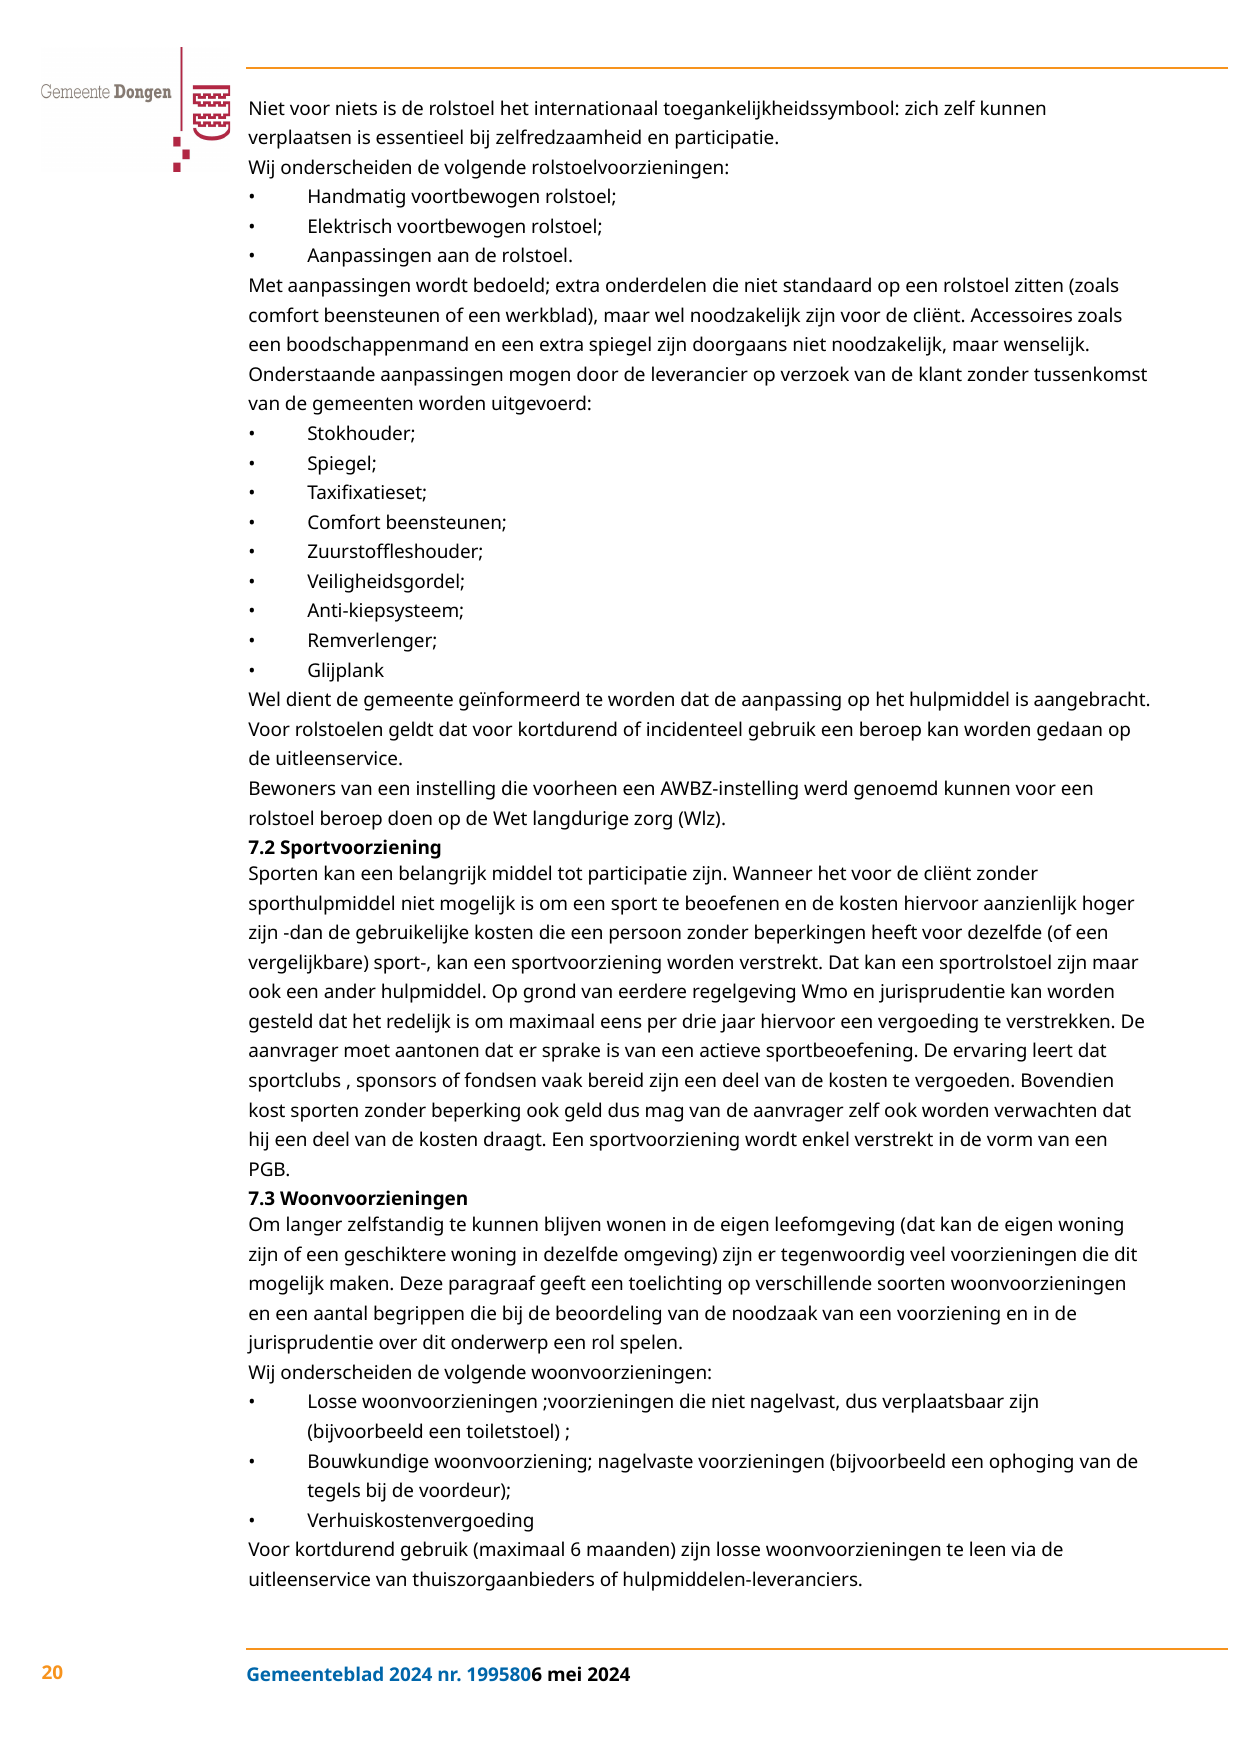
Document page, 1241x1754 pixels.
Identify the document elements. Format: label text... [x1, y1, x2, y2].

list Anti-kiepsysteem; [248, 598, 1152, 623]
text 7.2 Sportvoorziening [248, 834, 1152, 860]
text Wij onderscheiden de volgende woonvoorzieningen: [248, 1359, 1152, 1385]
list Remverlenger; [248, 627, 1152, 653]
text Voor rolstoelen geldt dat voor kortdurend of incidenteel gebruik een beroep kan worden gedaan op de uitleenservice. [248, 716, 1152, 771]
text Om langer zelfstandig te kunnen blijven wonen in de eigen leefomgeving (dat kan de eigen woning zijn of een geschiktere woning in dezelfde omgeving) zijn er tegenwoordig veel voorzieningen die dit mogelijk maken. Deze paragraaf geeft een toelichting op verschillende soorten woonvoorzieningen en een aantal begrippen die bij de beoordeling van de noodzaak van een voorziening en in de jurisprudentie over dit onderwerp een rol spelen. [248, 1211, 1152, 1355]
list Verhuiskostenvergoeding [248, 1507, 1152, 1533]
text Wel dient de gemeente geïnformeerd te worden dat de aanpassing op het hulpmiddel is aangebracht. [248, 686, 1152, 712]
text Bewoners van een instelling die voorheen een AWBZ-instelling werd genoemd kunnen voor een rolstoel beroep doen op de Wet langdurige zorg (Wlz). [248, 775, 1152, 831]
list Spiegel; [248, 450, 1152, 476]
list Veiligheidsgordel; [248, 568, 1152, 594]
list Bouwkundige woonvoorziening; nagelvaste voorzieningen (bijvoorbeeld een ophoging van de tegels bij de voordeur); [248, 1448, 1152, 1503]
list Aanpassingen aan de rolstoel. [248, 243, 1152, 268]
text Wij onderscheiden de volgende rolstoelvoorzieningen: [248, 154, 1152, 180]
text Niet voor niets is de rolstoel het internationaal toegankelijkheidssymbool: zich zelf kunnen verplaatsen is essentieel bij zelfredzaamheid en participatie. [248, 95, 1152, 150]
list Glijplank [248, 657, 1152, 683]
text 7.3 Woonvoorzieningen [248, 1186, 1152, 1211]
list Taxifixatieset; [248, 479, 1152, 505]
list Handmatig voortbewogen rolstoel; [248, 183, 1152, 209]
list Stokhouder; [248, 420, 1152, 446]
text Voor kortdurend gebruik (maximaal 6 maanden) zijn losse woonvoorzieningen te leen via de uitleenservice van thuiszorgaanbieders of hulpmiddelen-leveranciers. [248, 1537, 1152, 1592]
picture [41, 47, 231, 172]
list Losse woonvoorzieningen ;voorzieningen die niet nagelvast, dus verplaatsbaar zijn (bijvoorbeeld een toiletstoel) ; [248, 1389, 1152, 1444]
text Met aanpassingen wordt bedoeld; extra onderdelen die niet standaard op een rolstoel zitten (zoals comfort beensteunen of een werkblad), maar wel noodzakelijk zijn voor de cliënt. Accessoires zoals een boodschappenmand en een extra spiegel zijn doorgaans niet noodzakelijk, maar wenselijk. Onderstaande aanpassingen mogen door de leverancier op verzoek van de klant zonder tussenkomst van de gemeenten worden uitgevoerd: [248, 272, 1152, 416]
list Elektrisch voortbewogen rolstoel; [248, 213, 1152, 239]
list Comfort beensteunen; [248, 509, 1152, 535]
list Zuurstoffleshouder; [248, 538, 1152, 564]
text Sporten kan een belangrijk middel tot participatie zijn. Wanneer het voor de cliënt zonder sporthulpmiddel niet mogelijk is om een sport te beoefenen en de kosten hiervoor aanzienlijk hoger zijn -dan de gebruikelijke kosten die een persoon zonder beperkingen heeft voor dezelfde (of een vergelijkbare) sport-, kan een sportvoorziening worden verstrekt. Dat kan een sportrolstoel zijn maar ook een ander hulpmiddel. Op grond van eerdere regelgeving Wmo en jurisprudentie kan worden gesteld dat het redelijk is om maximaal eens per drie jaar hiervoor een vergoeding te verstrekken. De aanvrager moet aantonen dat er sprake is van een actieve sportbeoefening. De ervaring leert dat sportclubs , sponsors of fondsen vaak bereid zijn een deel van de kosten te vergoeden. Bovendien kost sporten zonder beperking ook geld dus mag van de aanvrager zelf ook worden verwachten dat hij een deel van de kosten draagt. Een sportvoorziening wordt enkel verstrekt in de vorm van een PGB. [248, 860, 1152, 1182]
